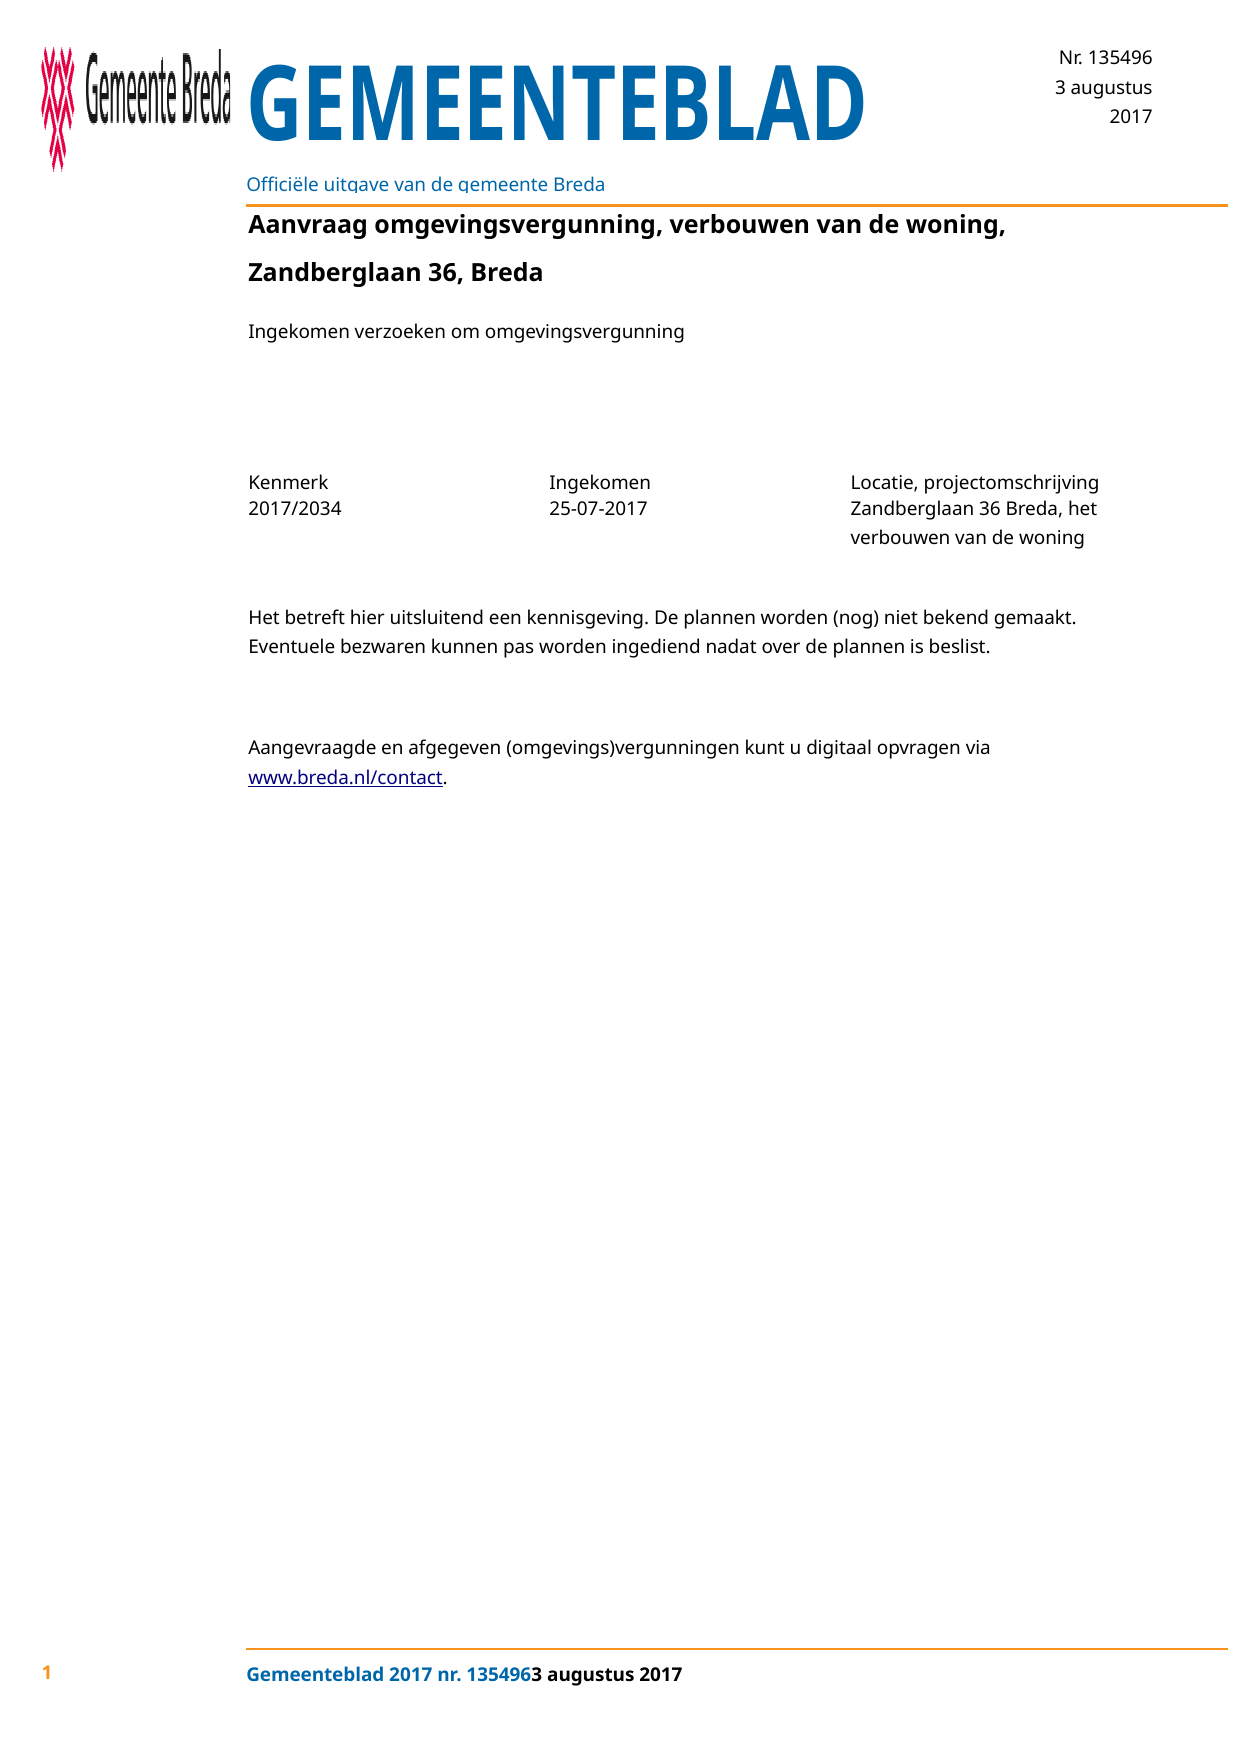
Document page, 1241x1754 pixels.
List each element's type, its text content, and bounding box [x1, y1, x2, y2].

table_cell Zandberglaan 36 Breda, het verbouwen van de woning [850, 495, 1152, 550]
text Ingekomen verzoeken om omgevingsvergunning [248, 318, 1152, 344]
text Aangevraagde en afgegeven (omgevings)vergunningen kunt u digitaal opvragen via www.breda.nl/contact. [248, 734, 1152, 790]
table_header Ingekomen [549, 469, 850, 495]
text Aanvraag omgevingsvergunning, verbouwen van de woning, Zandberglaan 36, Breda [248, 207, 1152, 288]
text Het betreft hier uitsluitend een kennisgeving. De plannen worden (nog) niet bekend gemaakt. Eventuele bezwaren kunnen pas worden ingediend nadat over de plannen is beslist. [248, 604, 1152, 659]
table_cell 25-07-2017 [549, 495, 850, 550]
table_header Locatie, projectomschrijving [850, 469, 1152, 495]
picture [41, 47, 231, 172]
table_cell 2017/2034 [248, 495, 549, 550]
table_header Kenmerk [248, 469, 549, 495]
